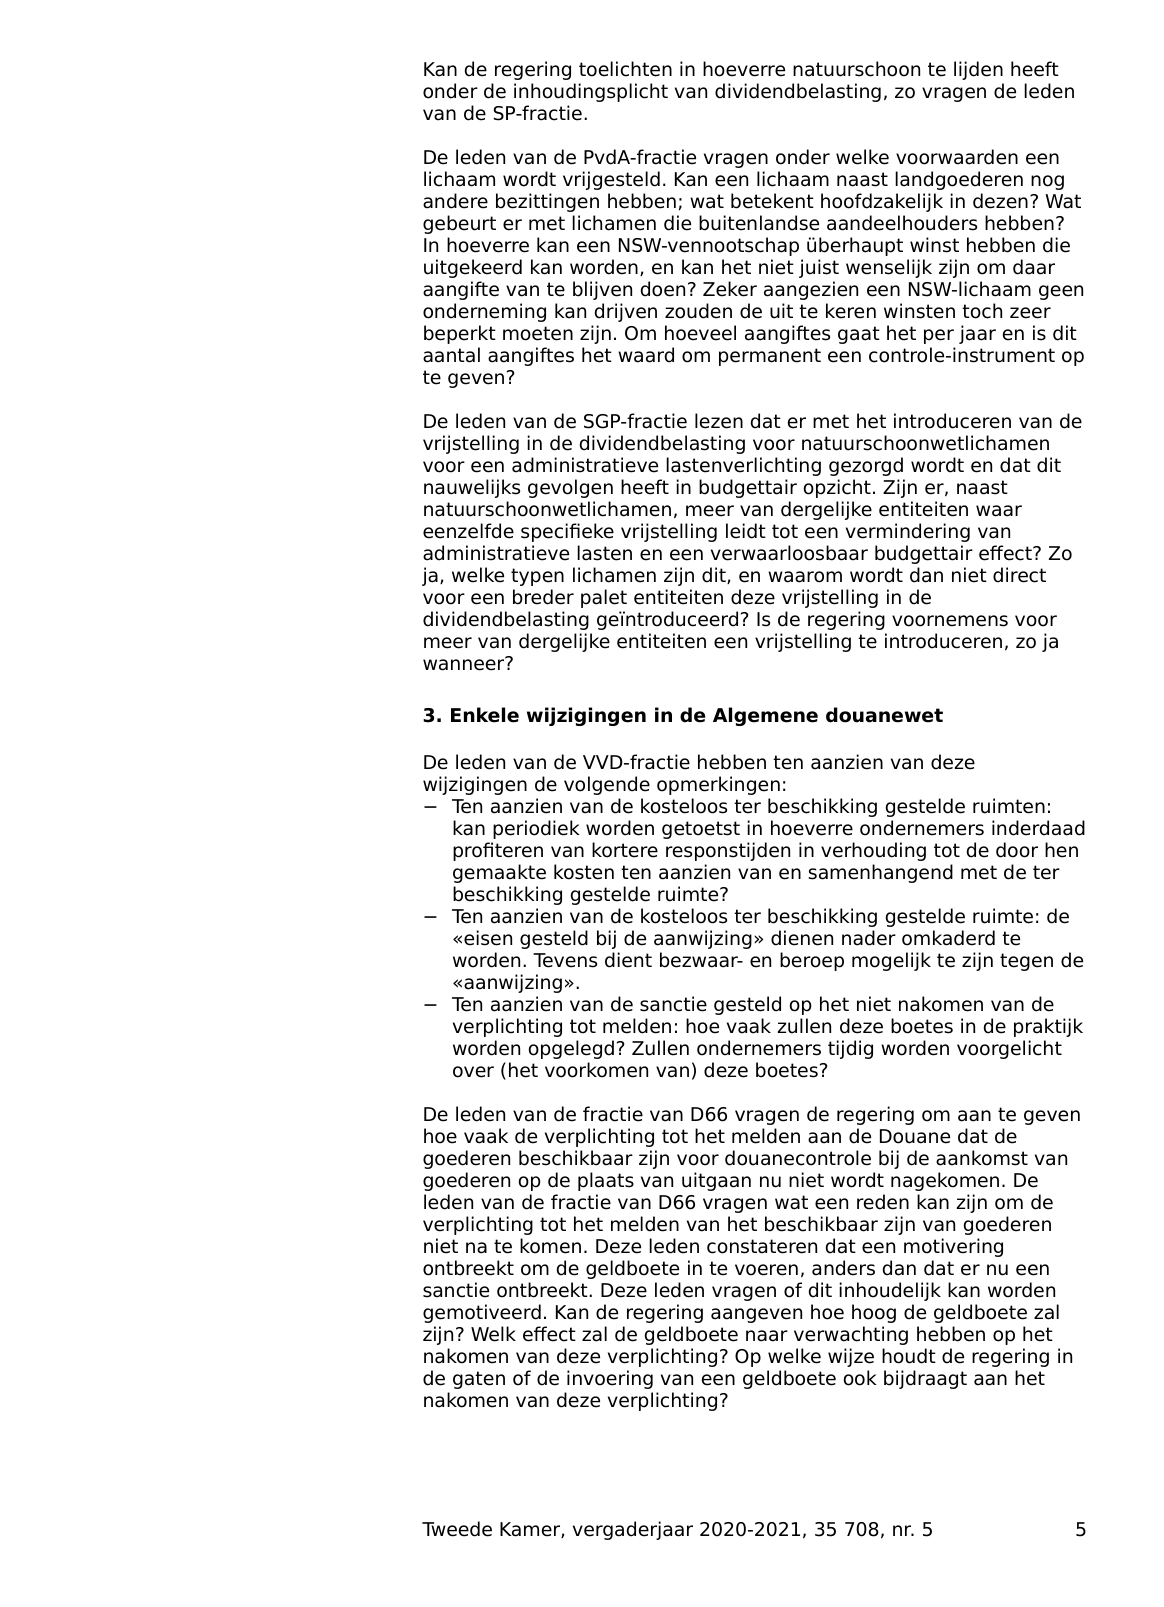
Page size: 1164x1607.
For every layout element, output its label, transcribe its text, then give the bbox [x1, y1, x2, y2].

text Kan de regering toelichten in hoeverre natuurschoon te lijden heeft onder de inhoudingsplicht van dividendbelasting, zo vragen de leden van de SP-fractie. [422, 59, 1087, 125]
text De leden van de VVD-fractie hebben ten aanzien van deze wijzigingen de volgende opmerkingen: [422, 752, 1087, 796]
text − Ten aanzien van de sanctie gesteld op het niet nakomen van de verplichting tot melden: hoe vaak zullen deze boetes in de praktijk worden opgelegd? Zullen ondernemers tijdig worden voorgelicht over (het voorkomen van) deze boetes? [422, 994, 1087, 1082]
text De leden van de PvdA-fractie vragen onder welke voorwaarden een lichaam wordt vrijgesteld. Kan een lichaam naast landgoederen nog andere bezittingen hebben; wat betekent hoofdzakelijk in dezen? Wat gebeurt er met lichamen die buitenlandse aandeelhouders hebben? In hoeverre kan een NSW-vennootschap überhaupt winst hebben die uitgekeerd kan worden, en kan het niet juist wenselijk zijn om daar aangifte van te blijven doen? Zeker aangezien een NSW-lichaam geen onderneming kan drijven zouden de uit te keren winsten toch zeer beperkt moeten zijn. Om hoeveel aangiftes gaat het per jaar en is dit aantal aangiftes het waard om permanent een controle-instrument op te geven? [422, 147, 1087, 389]
text De leden van de fractie van D66 vragen de regering om aan te geven hoe vaak de verplichting tot het melden aan de Douane dat de goederen beschikbaar zijn voor douanecontrole bij de aankomst van goederen op de plaats van uitgaan nu niet wordt nagekomen. De leden van de fractie van D66 vragen wat een reden kan zijn om de verplichting tot het melden van het beschikbaar zijn van goederen niet na te komen. Deze leden constateren dat een motivering ontbreekt om de geldboete in te voeren, anders dan dat er nu een sanctie ontbreekt. Deze leden vragen of dit inhoudelijk kan worden gemotiveerd. Kan de regering aangeven hoe hoog de geldboete zal zijn? Welk effect zal de geldboete naar verwachting hebben op het nakomen van deze verplichting? Op welke wijze houdt de regering in de gaten of de invoering van een geldboete ook bijdraagt aan het nakomen van deze verplichting? [422, 1104, 1087, 1411]
text − Ten aanzien van de kosteloos ter beschikking gestelde ruimten: kan periodiek worden getoetst in hoeverre ondernemers inderdaad profiteren van kortere responstijden in verhouding tot de door hen gemaakte kosten ten aanzien van en samenhangend met de ter beschikking gestelde ruimte? [422, 796, 1087, 906]
text De leden van de SGP-fractie lezen dat er met het introduceren van de vrijstelling in de dividendbelasting voor natuurschoonwetlichamen voor een administratieve lastenverlichting gezorgd wordt en dat dit nauwelijks gevolgen heeft in budgettair opzicht. Zijn er, naast natuurschoonwetlichamen, meer van dergelijke entiteiten waar eenzelfde specifieke vrijstelling leidt tot een vermindering van administratieve lasten en een verwaarloosbaar budgettair effect? Zo ja, welke typen lichamen zijn dit, en waarom wordt dan niet direct voor een breder palet entiteiten deze vrijstelling in de dividendbelasting geïntroduceerd? Is de regering voornemens voor meer van dergelijke entiteiten een vrijstelling te introduceren, zo ja wanneer? [422, 411, 1087, 675]
subtitle 3. Enkele wijzigingen in de Algemene douanewet [422, 705, 1087, 727]
text − Ten aanzien van de kosteloos ter beschikking gestelde ruimte: de «eisen gesteld bij de aanwijzing» dienen nader omkaderd te worden. Tevens dient bezwaar- en beroep mogelijk te zijn tegen de «aanwijzing». [422, 906, 1087, 994]
